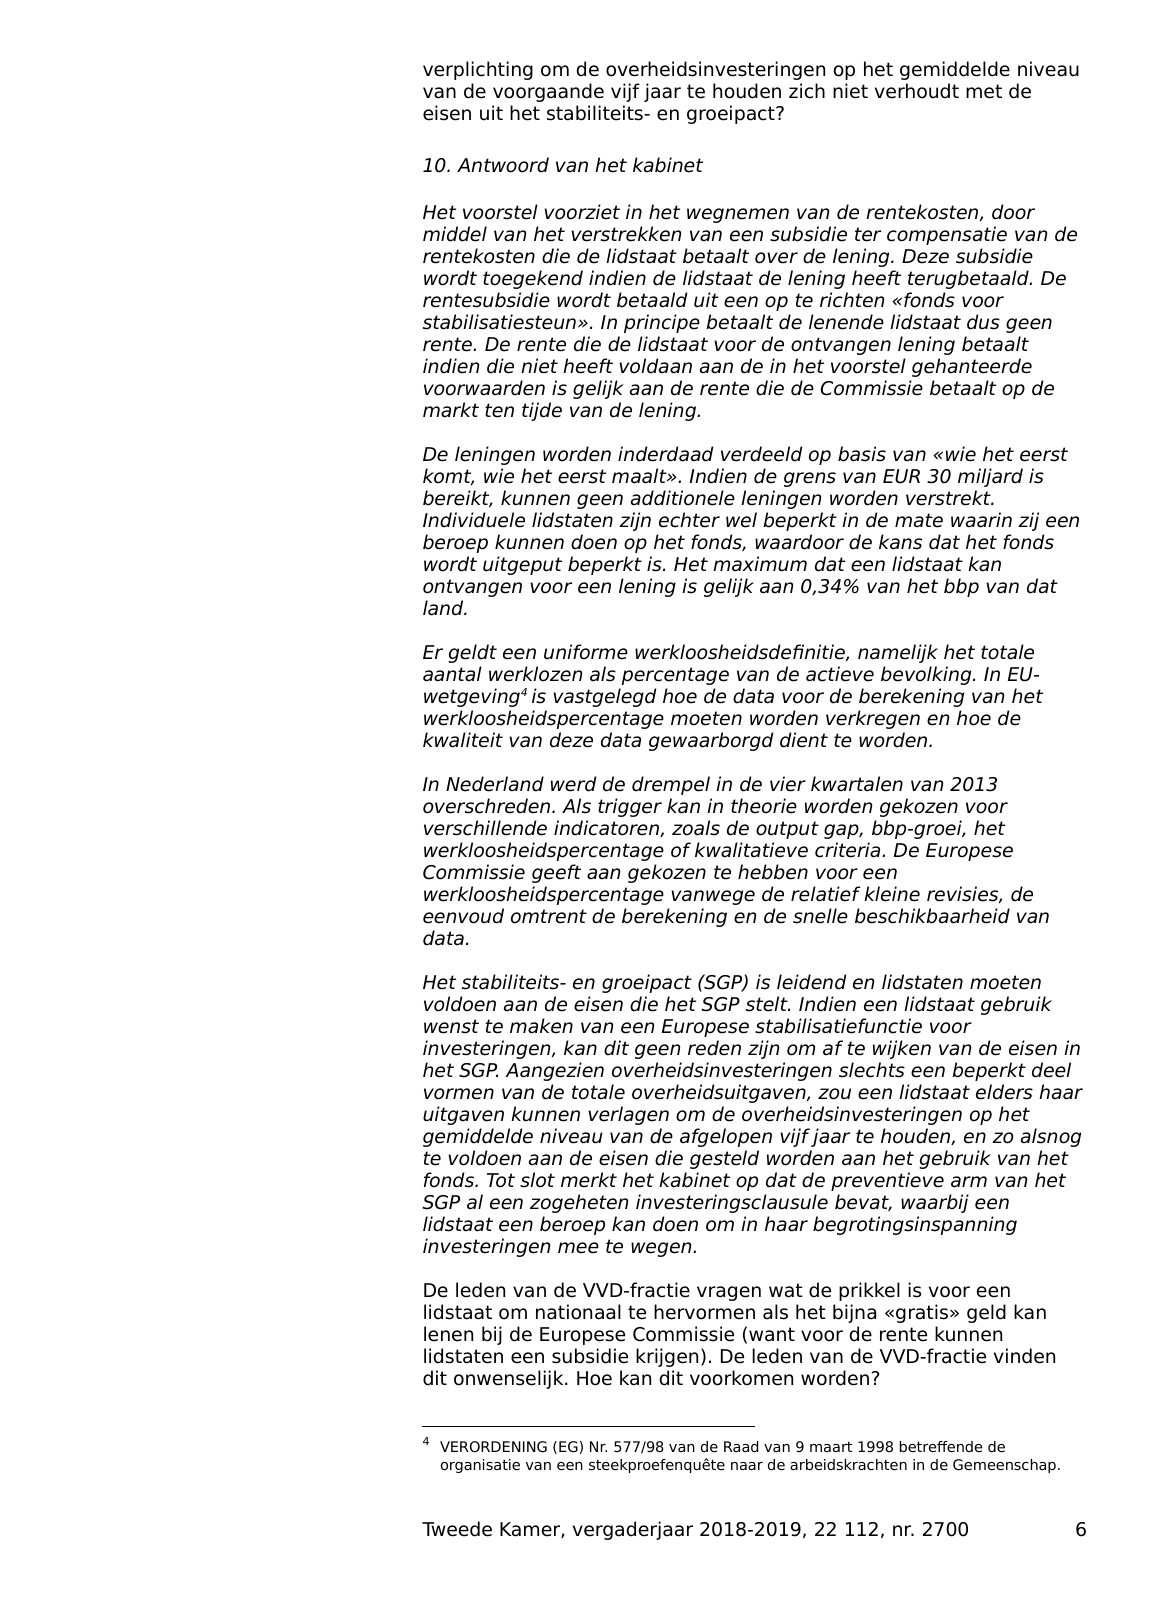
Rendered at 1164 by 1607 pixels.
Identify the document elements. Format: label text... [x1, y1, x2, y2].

text In Nederland werd de drempel in de vier kwartalen van 2013 overschreden. Als trigger kan in theorie worden gekozen voor verschillende indicatoren, zoals de output gap, bbp-groei, het werkloosheidspercentage of kwalitatieve criteria. De Europese Commissie geeft aan gekozen te hebben voor een werkloosheidspercentage vanwege de relatief kleine revisies, de eenvoud omtrent de berekening en de snelle beschikbaarheid van data. [422, 774, 1087, 950]
text verplichting om de overheidsinvesteringen op het gemiddelde niveau van de voorgaande vijf jaar te houden zich niet verhoudt met de eisen uit het stabiliteits- en groeipact? [422, 59, 1087, 125]
text Het voorstel voorziet in het wegnemen van de rentekosten, door middel van het verstrekken van een subsidie ter compensatie van de rentekosten die de lidstaat betaalt over de lening. Deze subsidie wordt toegekend indien de lidstaat de lening heeft terugbetaald. De rentesubsidie wordt betaald uit een op te richten «fonds voor stabilisatiesteun». In principe betaalt de lenende lidstaat dus geen rente. De rente die de lidstaat voor de ontvangen lening betaalt indien die niet heeft voldaan aan de in het voorstel gehanteerde voorwaarden is gelijk aan de rente die de Commissie betaalt op de markt ten tijde van de lening. [422, 202, 1087, 422]
subtitle 10. Antwoord van het kabinet [422, 155, 1087, 177]
text Er geldt een uniforme werkloosheidsdefinitie, namelijk het totale aantal werklozen als percentage van de actieve bevolking. In EU-wetgevingis vastgelegd hoe de data voor de berekening van het werkloosheidspercentage moeten worden verkregen en hoe de kwaliteit van deze data gewaarborgd dient te worden. [422, 642, 1087, 752]
text Het stabiliteits- en groeipact (SGP) is leidend en lidstaten moeten voldoen aan de eisen die het SGP stelt. Indien een lidstaat gebruik wenst te maken van een Europese stabilisatiefunctie voor investeringen, kan dit geen reden zijn om af te wijken van de eisen in het SGP. Aangezien overheidsinvesteringen slechts een beperkt deel vormen van de totale overheidsuitgaven, zou een lidstaat elders haar uitgaven kunnen verlagen om de overheidsinvesteringen op het gemiddelde niveau van de afgelopen vijf jaar te houden, en zo alsnog te voldoen aan de eisen die gesteld worden aan het gebruik van het fonds. Tot slot merkt het kabinet op dat de preventieve arm van het SGP al een zogeheten investeringsclausule bevat, waarbij een lidstaat een beroep kan doen om in haar begrotingsinspanning investeringen mee te wegen. [422, 972, 1087, 1258]
text De leden van de VVD-fractie vragen wat de prikkel is voor een lidstaat om nationaal te hervormen als het bijna «gratis» geld kan lenen bij de Europese Commissie (want voor de rente kunnen lidstaten een subsidie krijgen). De leden van de VVD-fractie vinden dit onwenselijk. Hoe kan dit voorkomen worden? [422, 1280, 1087, 1390]
text VERORDENING (EG) Nr. 577/98 van de Raad van 9 maart 1998 betreffende de organisatie van een steekproefenquête naar de arbeidskrachten in de Gemeenschap. [422, 1435, 1087, 1474]
text De leningen worden inderdaad verdeeld op basis van «wie het eerst komt, wie het eerst maalt». Indien de grens van EUR 30 miljard is bereikt, kunnen geen additionele leningen worden verstrekt. Individuele lidstaten zijn echter wel beperkt in de mate waarin zij een beroep kunnen doen op het fonds, waardoor de kans dat het fonds wordt uitgeput beperkt is. Het maximum dat een lidstaat kan ontvangen voor een lening is gelijk aan 0,34% van het bbp van dat land. [422, 444, 1087, 620]
